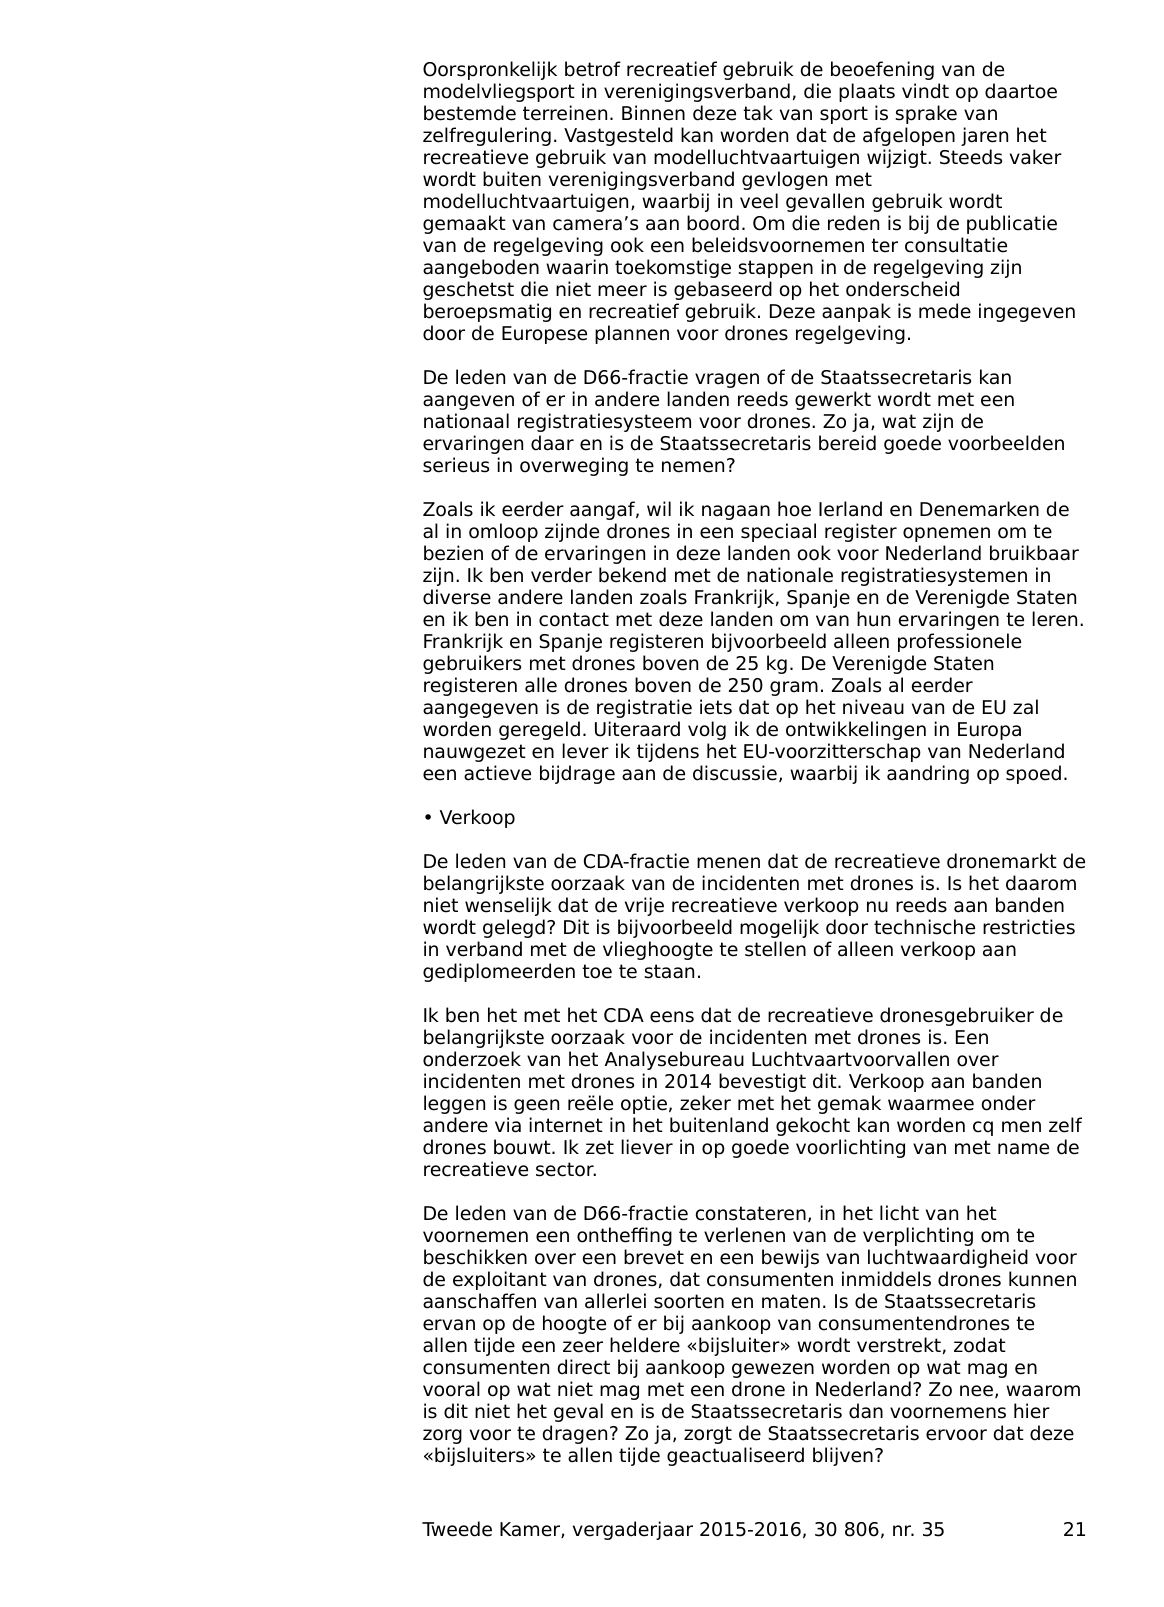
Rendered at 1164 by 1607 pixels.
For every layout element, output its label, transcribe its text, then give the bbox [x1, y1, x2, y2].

text De leden van de D66-fractie constateren, in het licht van het voornemen een ontheffing te verlenen van de verplichting om te beschikken over een brevet en een bewijs van luchtwaardigheid voor de exploitant van drones, dat consumenten inmiddels drones kunnen aanschaffen van allerlei soorten en maten. Is de Staatssecretaris ervan op de hoogte of er bij aankoop van consumentendrones te allen tijde een zeer heldere «bijsluiter» wordt verstrekt, zodat consumenten direct bij aankoop gewezen worden op wat mag en vooral op wat niet mag met een drone in Nederland? Zo nee, waarom is dit niet het geval en is de Staatssecretaris dan voornemens hier zorg voor te dragen? Zo ja, zorgt de Staatssecretaris ervoor dat deze «bijsluiters» te allen tijde geactualiseerd blijven? [422, 1203, 1087, 1467]
subtitle • Verkoop [422, 807, 1087, 829]
text Ik ben het met het CDA eens dat de recreatieve dronesgebruiker de belangrijkste oorzaak voor de incidenten met drones is. Een onderzoek van het Analysebureau Luchtvaartvoorvallen over incidenten met drones in 2014 bevestigt dit. Verkoop aan banden leggen is geen reële optie, zeker met het gemak waarmee onder andere via internet in het buitenland gekocht kan worden cq men zelf drones bouwt. Ik zet liever in op goede voorlichting van met name de recreatieve sector. [422, 1005, 1087, 1181]
text De leden van de D66-fractie vragen of de Staatssecretaris kan aangeven of er in andere landen reeds gewerkt wordt met een nationaal registratiesysteem voor drones. Zo ja, wat zijn de ervaringen daar en is de Staatssecretaris bereid goede voorbeelden serieus in overweging te nemen? [422, 367, 1087, 477]
text Zoals ik eerder aangaf, wil ik nagaan hoe Ierland en Denemarken de al in omloop zijnde drones in een speciaal register opnemen om te bezien of de ervaringen in deze landen ook voor Nederland bruikbaar zijn. Ik ben verder bekend met de nationale registratiesystemen in diverse andere landen zoals Frankrijk, Spanje en de Verenigde Staten en ik ben in contact met deze landen om van hun ervaringen te leren. Frankrijk en Spanje registeren bijvoorbeeld alleen professionele gebruikers met drones boven de 25 kg. De Verenigde Staten registeren alle drones boven de 250 gram. Zoals al eerder aangegeven is de registratie iets dat op het niveau van de EU zal worden geregeld. Uiteraard volg ik de ontwikkelingen in Europa nauwgezet en lever ik tijdens het EU-voorzitterschap van Nederland een actieve bijdrage aan de discussie, waarbij ik aandring op spoed. [422, 499, 1087, 785]
text De leden van de CDA-fractie menen dat de recreatieve dronemarkt de belangrijkste oorzaak van de incidenten met drones is. Is het daarom niet wenselijk dat de vrije recreatieve verkoop nu reeds aan banden wordt gelegd? Dit is bijvoorbeeld mogelijk door technische restricties in verband met de vlieghoogte te stellen of alleen verkoop aan gediplomeerden toe te staan. [422, 851, 1087, 983]
text Oorspronkelijk betrof recreatief gebruik de beoefening van de modelvliegsport in verenigingsverband, die plaats vindt op daartoe bestemde terreinen. Binnen deze tak van sport is sprake van zelfregulering. Vastgesteld kan worden dat de afgelopen jaren het recreatieve gebruik van modelluchtvaartuigen wijzigt. Steeds vaker wordt buiten verenigingsverband gevlogen met modelluchtvaartuigen, waarbij in veel gevallen gebruik wordt gemaakt van camera’s aan boord. Om die reden is bij de publicatie van de regelgeving ook een beleidsvoornemen ter consultatie aangeboden waarin toekomstige stappen in de regelgeving zijn geschetst die niet meer is gebaseerd op het onderscheid beroepsmatig en recreatief gebruik. Deze aanpak is mede ingegeven door de Europese plannen voor drones regelgeving. [422, 59, 1087, 345]
